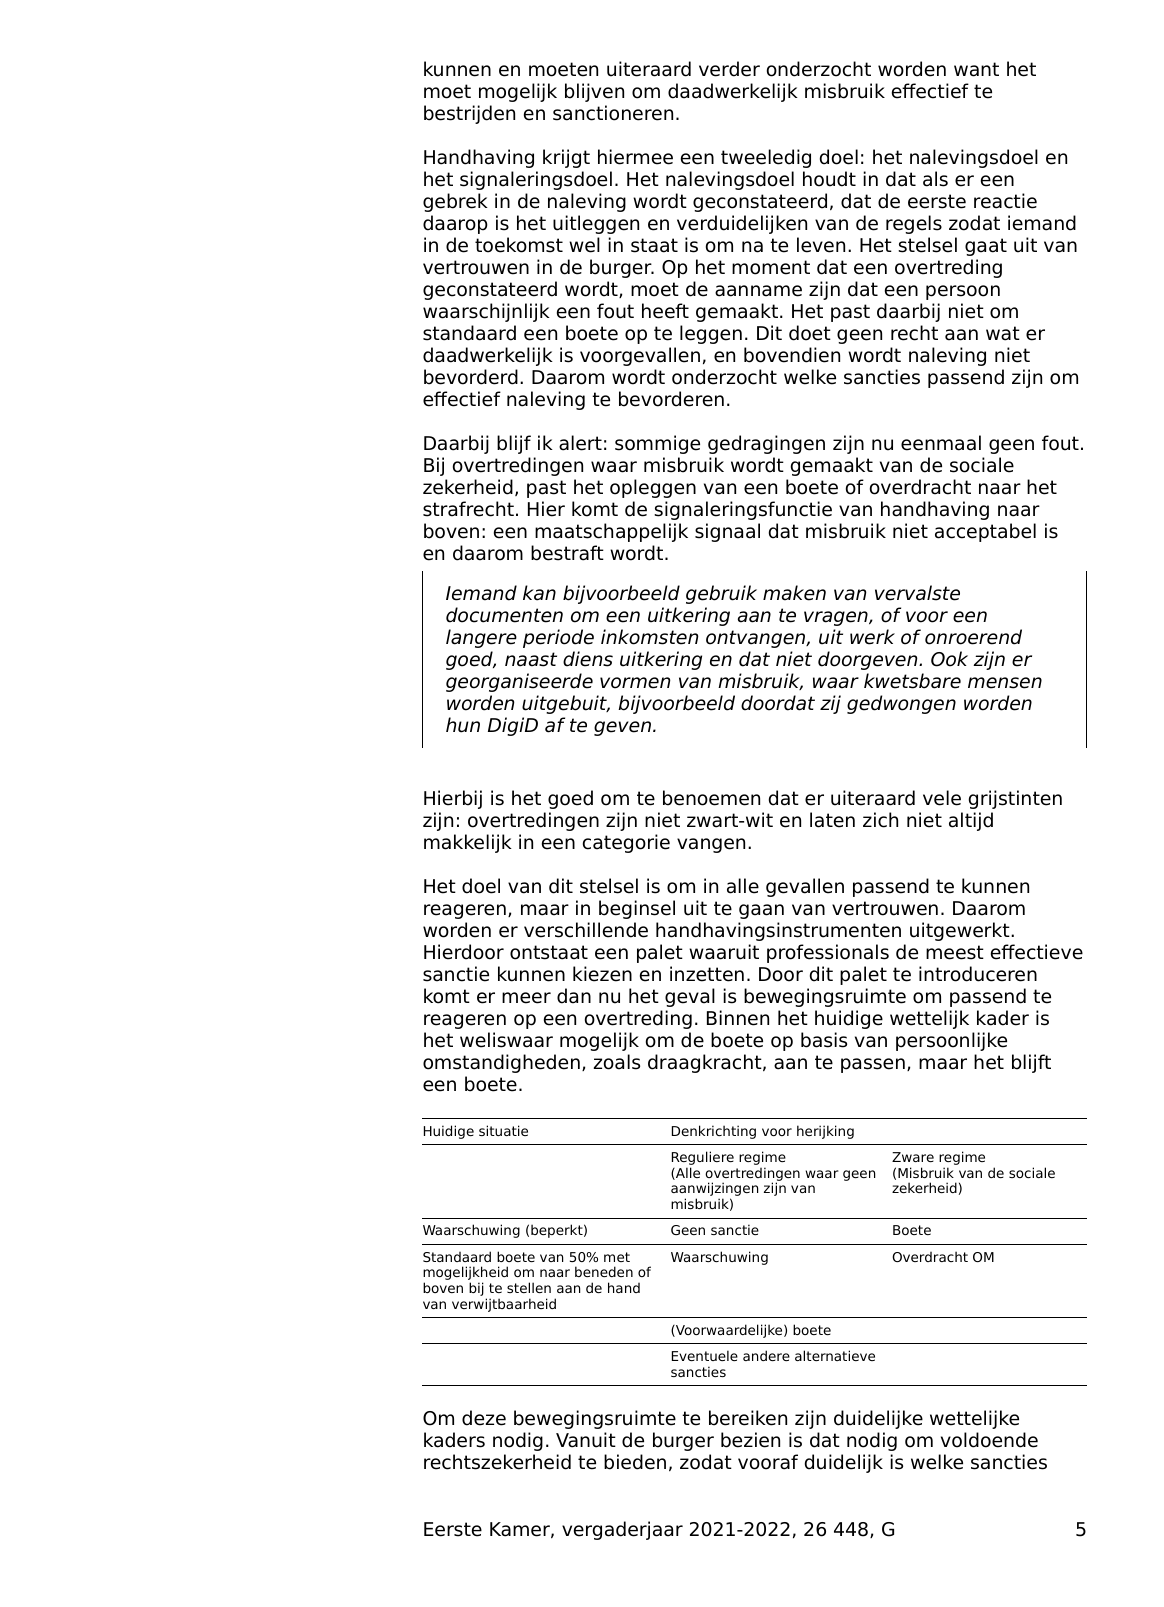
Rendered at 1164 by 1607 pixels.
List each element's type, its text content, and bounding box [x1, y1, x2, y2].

table_cell [886, 1318, 1087, 1343]
text kunnen en moeten uiteraard verder onderzocht worden want het moet mogelijk blijven om daadwerkelijk misbruik effectief te bestrijden en sanctioneren. [422, 59, 1087, 125]
table_cell [422, 1344, 664, 1385]
table_cell Waarschuwing [665, 1245, 886, 1317]
table_header Huidige situatie [422, 1119, 664, 1144]
table_header Iemand kan bijvoorbeeld gebruik maken van vervalste documenten om een uitkering aan te vragen, of voor een langere periode inkomsten ontvangen, uit werk of onroerend goed, naast diens uitkering en dat niet doorgeven. Ook zijn er georganiseerde vormen van misbruik, waar kwetsbare mensen worden uitgebuit, bijvoorbeeld doordat zij gedwongen worden hun DigiD af te geven. [423, 571, 1086, 748]
table_cell Geen sanctie [665, 1219, 886, 1244]
text Handhaving krijgt hiermee een tweeledig doel: het nalevingsdoel en het signaleringsdoel. Het nalevingsdoel houdt in dat als er een gebrek in de naleving wordt geconstateerd, dat de eerste reactie daarop is het uitleggen en verduidelijken van de regels zodat iemand in de toekomst wel in staat is om na te leven. Het stelsel gaat uit van vertrouwen in de burger. Op het moment dat een overtreding geconstateerd wordt, moet de aanname zijn dat een persoon waarschijnlijk een fout heeft gemaakt. Het past daarbij niet om standaard een boete op te leggen. Dit doet geen recht aan wat er daadwerkelijk is voorgevallen, en bovendien wordt naleving niet bevorderd. Daarom wordt onderzocht welke sancties passend zijn om effectief naleving te bevorderen. [422, 147, 1087, 411]
text Om deze bewegingsruimte te bereiken zijn duidelijke wettelijke kaders nodig. Vanuit de burger bezien is dat nodig om voldoende rechtszekerheid te bieden, zodat vooraf duidelijk is welke sancties [422, 1408, 1087, 1474]
table_cell (Voorwaardelijke) boete [665, 1318, 886, 1343]
table_cell [422, 1145, 664, 1217]
text Hierbij is het goed om te benoemen dat er uiteraard vele grijstinten zijn: overtredingen zijn niet zwart-wit en laten zich niet altijd makkelijk in een categorie vangen. [422, 788, 1087, 854]
text Het doel van dit stelsel is om in alle gevallen passend te kunnen reageren, maar in beginsel uit te gaan van vertrouwen. Daarom worden er verschillende handhavingsinstrumenten uitgewerkt. Hierdoor ontstaat een palet waaruit professionals de meest effectieve sanctie kunnen kiezen en inzetten. Door dit palet te introduceren komt er meer dan nu het geval is bewegingsruimte om passend te reageren op een overtreding. Binnen het huidige wettelijk kader is het weliswaar mogelijk om de boete op basis van persoonlijke omstandigheden, zoals draagkracht, aan te passen, maar het blijft een boete. [422, 876, 1087, 1096]
table_cell Eventuele andere alternatieve sancties [665, 1344, 886, 1385]
table_cell Reguliere regime (Alle overtredingen waar geen aanwijzingen zijn van misbruik) [665, 1145, 886, 1217]
table_cell Zware regime (Misbruik van de sociale zekerheid) [886, 1145, 1087, 1217]
table_cell Waarschuwing (beperkt) [422, 1219, 664, 1244]
table_cell Overdracht OM [886, 1245, 1087, 1317]
table_cell Boete [886, 1219, 1087, 1244]
table_cell [422, 1318, 664, 1343]
text Daarbij blijf ik alert: sommige gedragingen zijn nu eenmaal geen fout. Bij overtredingen waar misbruik wordt gemaakt van de sociale zekerheid, past het opleggen van een boete of overdracht naar het strafrecht. Hier komt de signaleringsfunctie van handhaving naar boven: een maatschappelijk signaal dat misbruik niet acceptabel is en daarom bestraft wordt. [422, 433, 1087, 565]
table_cell [886, 1344, 1087, 1385]
table_cell Standaard boete van 50% met mogelijkheid om naar beneden of boven bij te stellen aan de hand van verwijtbaarheid [422, 1245, 664, 1317]
table_header Denkrichting voor herijking [665, 1119, 1087, 1144]
